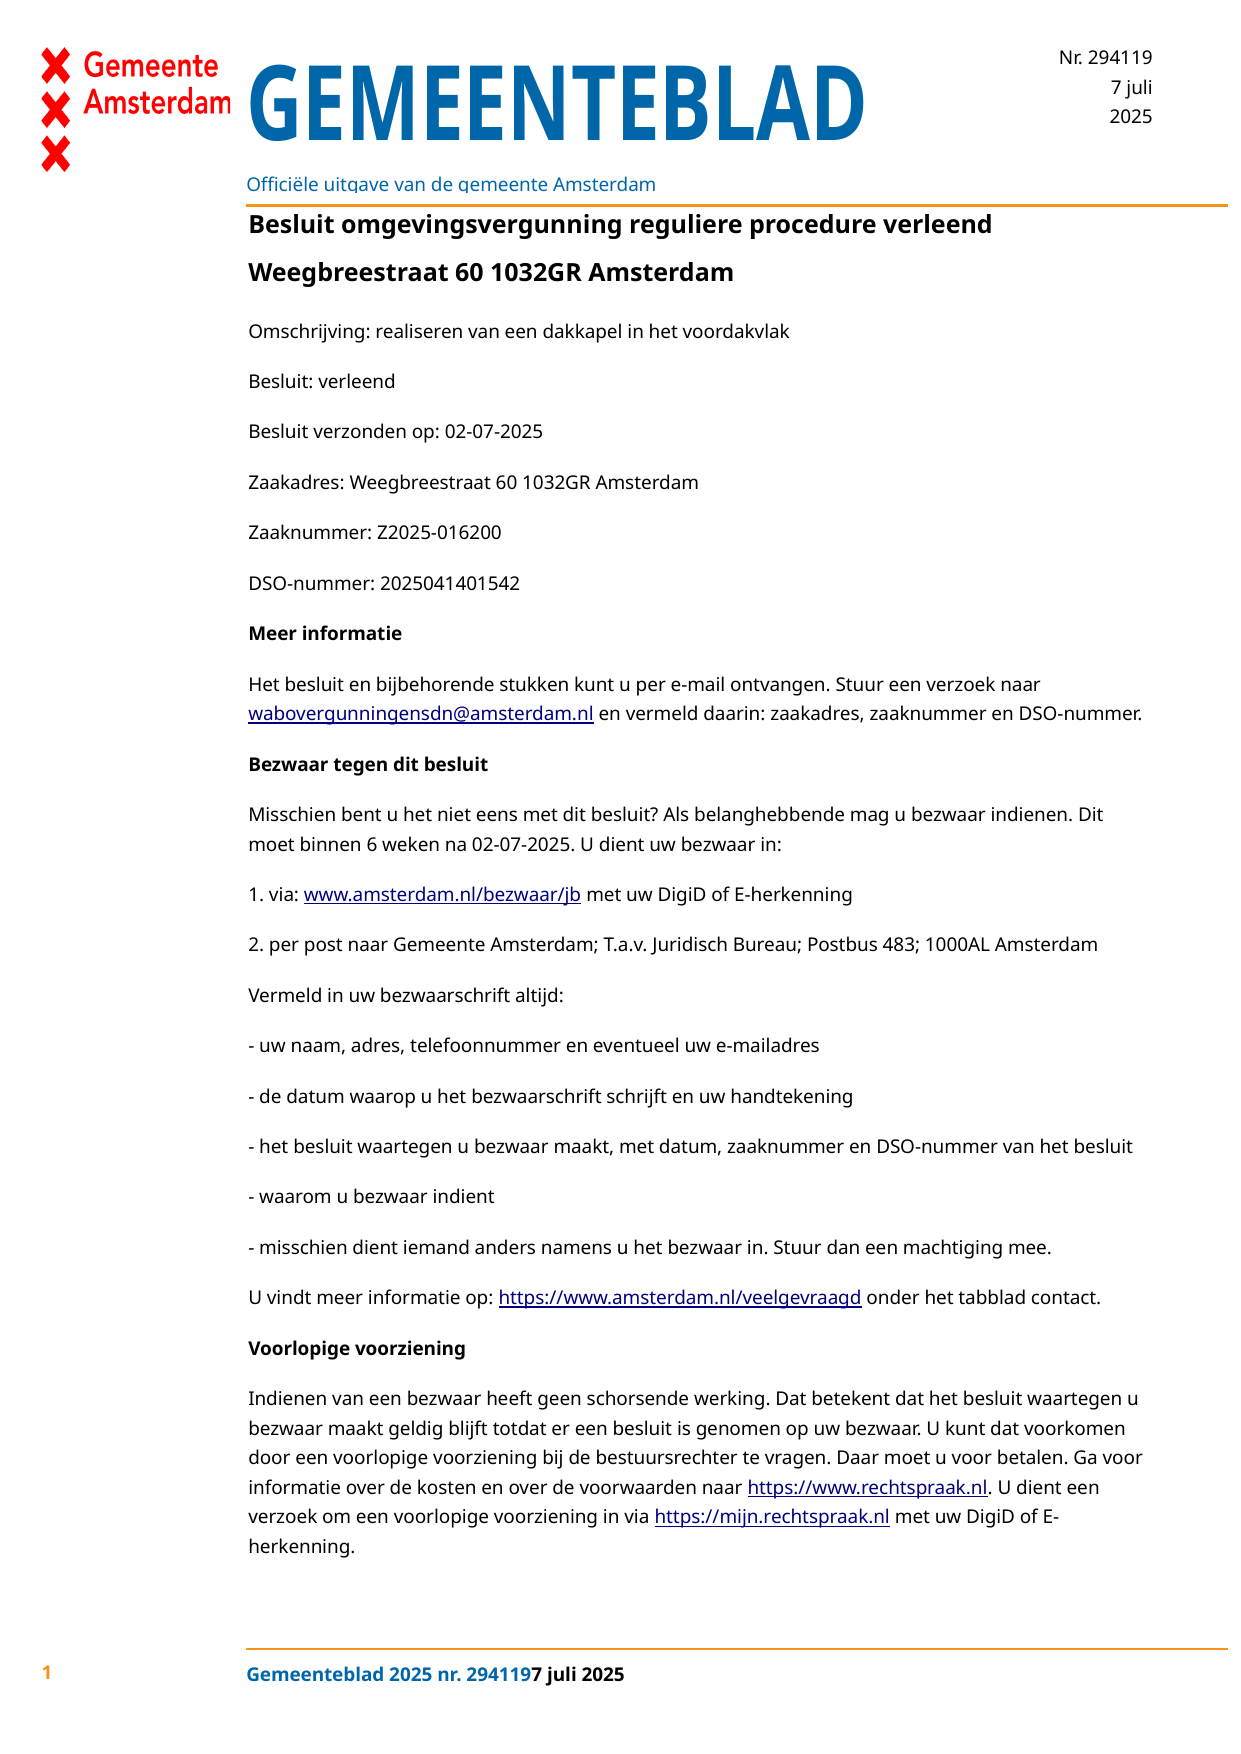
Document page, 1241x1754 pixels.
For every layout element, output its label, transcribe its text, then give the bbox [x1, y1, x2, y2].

text U vindt meer informatie op: https://www.amsterdam.nl/veelgevraagd onder het tabblad contact. [248, 1284, 1152, 1310]
text Zaakadres: Weegbreestraat 60 1032GR Amsterdam [248, 469, 1152, 495]
text DSO-nummer: 2025041401542 [248, 570, 1152, 596]
text Bezwaar tegen dit besluit [248, 751, 1152, 777]
text - uw naam, adres, telefoonnummer en eventueel uw e-mailadres [248, 1032, 1152, 1058]
picture [41, 47, 231, 172]
text Meer informatie [248, 620, 1152, 646]
text Besluit: verleend [248, 368, 1152, 394]
text Vermeld in uw bezwaarschrift altijd: [248, 982, 1152, 1008]
text 1. via: www.amsterdam.nl/bezwaar/jb met uw DigiD of E-herkenning [248, 881, 1152, 907]
text 2. per post naar Gemeente Amsterdam; T.a.v. Juridisch Bureau; Postbus 483; 1000AL Amsterdam [248, 932, 1152, 957]
text Het besluit en bijbehorende stukken kunt u per e-mail ontvangen. Stuur een verzoek naar wabovergunningensdn@amsterdam.nl en vermeld daarin: zaakadres, zaaknummer en DSO-nummer. [248, 671, 1152, 726]
text Zaaknummer: Z2025-016200 [248, 519, 1152, 545]
text Omschrijving: realiseren van een dakkapel in het voordakvlak [248, 318, 1152, 344]
text - het besluit waartegen u bezwaar maakt, met datum, zaaknummer en DSO-nummer van het besluit [248, 1133, 1152, 1159]
text - de datum waarop u het bezwaarschrift schrijft en uw handtekening [248, 1083, 1152, 1109]
text Besluit verzonden op: 02-07-2025 [248, 419, 1152, 444]
text Misschien bent u het niet eens met dit besluit? Als belanghebbende mag u bezwaar indienen. Dit moet binnen 6 weken na 02-07-2025. U dient uw bezwaar in: [248, 801, 1152, 857]
text Voorlopige voorziening [248, 1335, 1152, 1361]
text - waarom u bezwaar indient [248, 1184, 1152, 1209]
text Besluit omgevingsvergunning reguliere procedure verleend Weegbreestraat 60 1032GR Amsterdam [248, 207, 1152, 288]
text - misschien dient iemand anders namens u het bezwaar in. Stuur dan een machtiging mee. [248, 1234, 1152, 1260]
text Indienen van een bezwaar heeft geen schorsende werking. Dat betekent dat het besluit waartegen u bezwaar maakt geldig blijft totdat er een besluit is genomen op uw bezwaar. U kunt dat voorkomen door een voorlopige voorziening bij de bestuursrechter te vragen. Daar moet u voor betalen. Ga voor informatie over de kosten en over de voorwaarden naar https://www.rechtspraak.nl. U dient een verzoek om een voorlopige voorziening in via https://mijn.rechtspraak.nl met uw DigiD of E-herkenning. [248, 1385, 1152, 1559]
